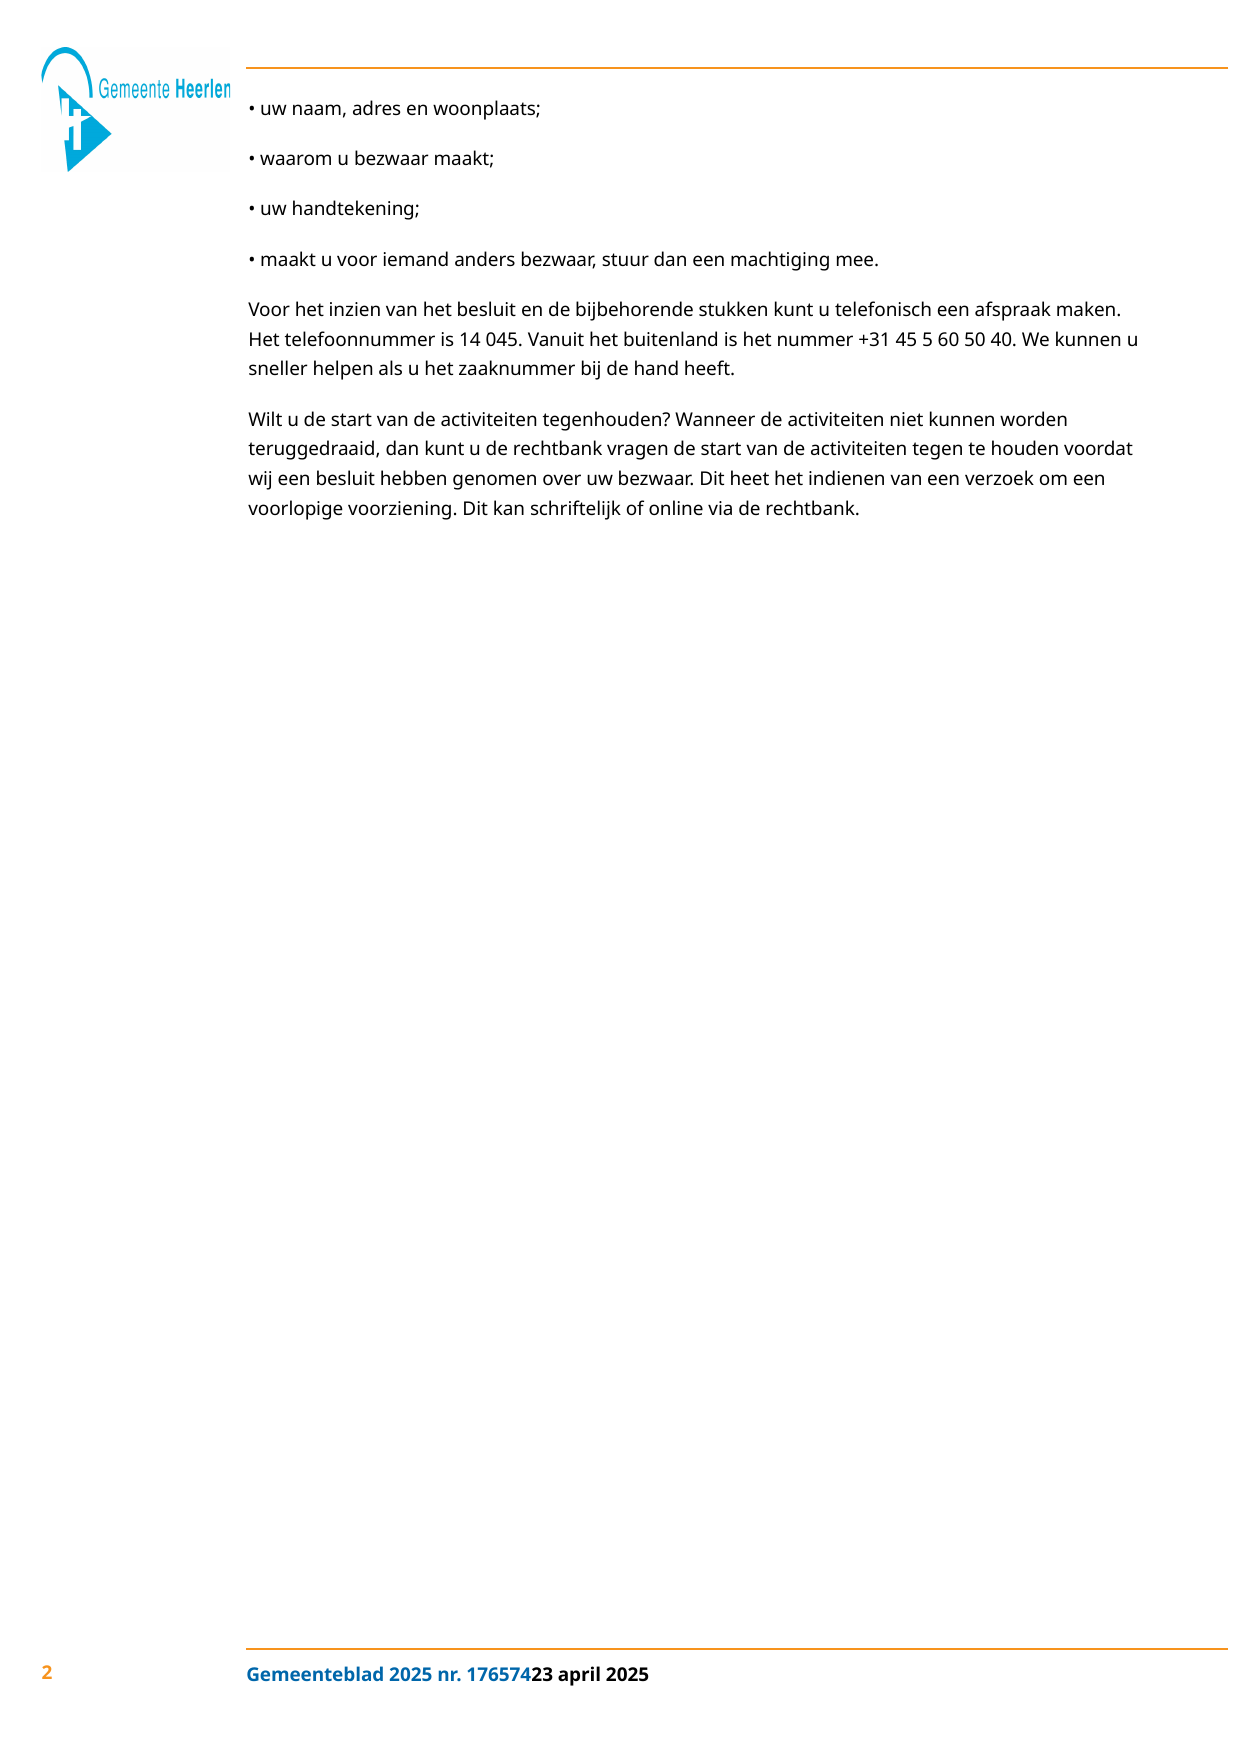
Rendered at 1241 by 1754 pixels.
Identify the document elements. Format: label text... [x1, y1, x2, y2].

text • uw handtekening; [248, 196, 1152, 221]
picture [41, 47, 59, 70]
text • uw naam, adres en woonplaats; [248, 95, 1152, 121]
text • maakt u voor iemand anders bezwaar, stuur dan een machtiging mee. [248, 246, 1152, 272]
text Wilt u de start van de activiteiten tegenhouden? Wanneer de activiteiten niet kunnen worden teruggedraaid, dan kunt u de rechtbank vragen de start van de activiteiten tegen te houden voordat wij een besluit hebben genomen over uw bezwaar. Dit heet het indienen van een verzoek om een voorlopige voorziening. Dit kan schriftelijk of online via de rechtbank. [248, 406, 1152, 521]
text • waarom u bezwaar maakt; [248, 145, 1152, 171]
picture [41, 47, 231, 172]
text Voor het inzien van het besluit en de bijbehorende stukken kunt u telefonisch een afspraak maken. Het telefoonnummer is 14 045. Vanuit het buitenland is het nummer +31 45 5 60 50 40. We kunnen u sneller helpen als u het zaaknummer bij de hand heeft. [248, 296, 1152, 381]
